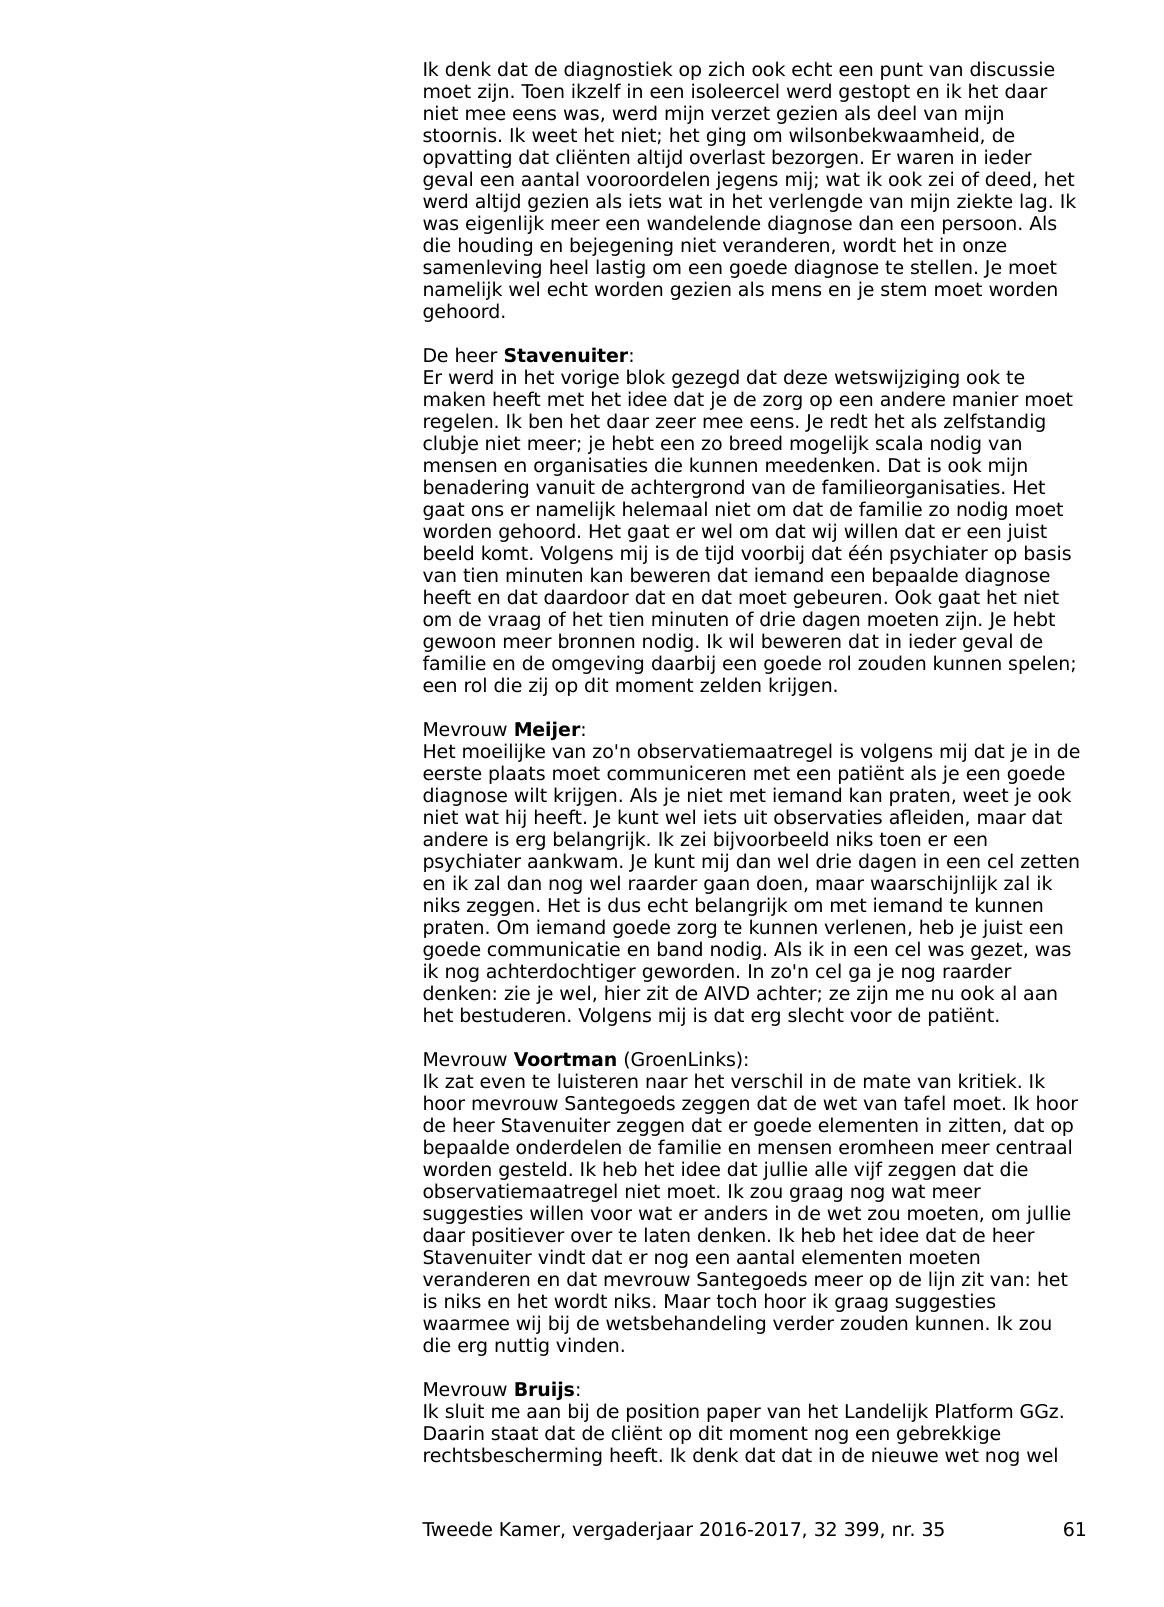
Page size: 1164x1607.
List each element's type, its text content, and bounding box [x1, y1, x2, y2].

text Ik denk dat de diagnostiek op zich ook echt een punt van discussie moet zijn. Toen ikzelf in een isoleercel werd gestopt en ik het daar niet mee eens was, werd mijn verzet gezien als deel van mijn stoornis. Ik weet het niet; het ging om wilsonbekwaamheid, de opvatting dat cliënten altijd overlast bezorgen. Er waren in ieder geval een aantal vooroordelen jegens mij; wat ik ook zei of deed, het werd altijd gezien als iets wat in het verlengde van mijn ziekte lag. Ik was eigenlijk meer een wandelende diagnose dan een persoon. Als die houding en bejegening niet veranderen, wordt het in onze samenleving heel lastig om een goede diagnose te stellen. Je moet namelijk wel echt worden gezien als mens en je stem moet worden gehoord. [422, 59, 1087, 323]
text Ik sluit me aan bij de position paper van het Landelijk Platform GGz. Daarin staat dat de cliënt op dit moment nog een gebrekkige rechtsbescherming heeft. Ik denk dat dat in de nieuwe wet nog wel [422, 1401, 1087, 1467]
text Er werd in het vorige blok gezegd dat deze wetswijziging ook te maken heeft met het idee dat je de zorg op een andere manier moet regelen. Ik ben het daar zeer mee eens. Je redt het als zelfstandig clubje niet meer; je hebt een zo breed mogelijk scala nodig van mensen en organisaties die kunnen meedenken. Dat is ook mijn benadering vanuit de achtergrond van de familieorganisaties. Het gaat ons er namelijk helemaal niet om dat de familie zo nodig moet worden gehoord. Het gaat er wel om dat wij willen dat er een juist beeld komt. Volgens mij is de tijd voorbij dat één psychiater op basis van tien minuten kan beweren dat iemand een bepaalde diagnose heeft en dat daardoor dat en dat moet gebeuren. Ook gaat het niet om de vraag of het tien minuten of drie dagen moeten zijn. Je hebt gewoon meer bronnen nodig. Ik wil beweren dat in ieder geval de familie en de omgeving daarbij een goede rol zouden kunnen spelen; een rol die zij op dit moment zelden krijgen. [422, 367, 1087, 697]
text Mevrouw Bruijs: [422, 1379, 1087, 1401]
text Mevrouw Meijer: [422, 719, 1087, 741]
text Ik zat even te luisteren naar het verschil in de mate van kritiek. Ik hoor mevrouw Santegoeds zeggen dat de wet van tafel moet. Ik hoor de heer Stavenuiter zeggen dat er goede elementen in zitten, dat op bepaalde onderdelen de familie en mensen eromheen meer centraal worden gesteld. Ik heb het idee dat jullie alle vijf zeggen dat die observatiemaatregel niet moet. Ik zou graag nog wat meer suggesties willen voor wat er anders in de wet zou moeten, om jullie daar positiever over te laten denken. Ik heb het idee dat de heer Stavenuiter vindt dat er nog een aantal elementen moeten veranderen en dat mevrouw Santegoeds meer op de lijn zit van: het is niks en het wordt niks. Maar toch hoor ik graag suggesties waarmee wij bij de wetsbehandeling verder zouden kunnen. Ik zou die erg nuttig vinden. [422, 1071, 1087, 1356]
text Het moeilijke van zo'n observatiemaatregel is volgens mij dat je in de eerste plaats moet communiceren met een patiënt als je een goede diagnose wilt krijgen. Als je niet met iemand kan praten, weet je ook niet wat hij heeft. Je kunt wel iets uit observaties afleiden, maar dat andere is erg belangrijk. Ik zei bijvoorbeeld niks toen er een psychiater aankwam. Je kunt mij dan wel drie dagen in een cel zetten en ik zal dan nog wel raarder gaan doen, maar waarschijnlijk zal ik niks zeggen. Het is dus echt belangrijk om met iemand te kunnen praten. Om iemand goede zorg te kunnen verlenen, heb je juist een goede communicatie en band nodig. Als ik in een cel was gezet, was ik nog achterdochtiger geworden. In zo'n cel ga je nog raarder denken: zie je wel, hier zit de AIVD achter; ze zijn me nu ook al aan het bestuderen. Volgens mij is dat erg slecht voor de patiënt. [422, 741, 1087, 1027]
text Mevrouw Voortman (GroenLinks): [422, 1049, 1087, 1071]
text De heer Stavenuiter: [422, 345, 1087, 367]
